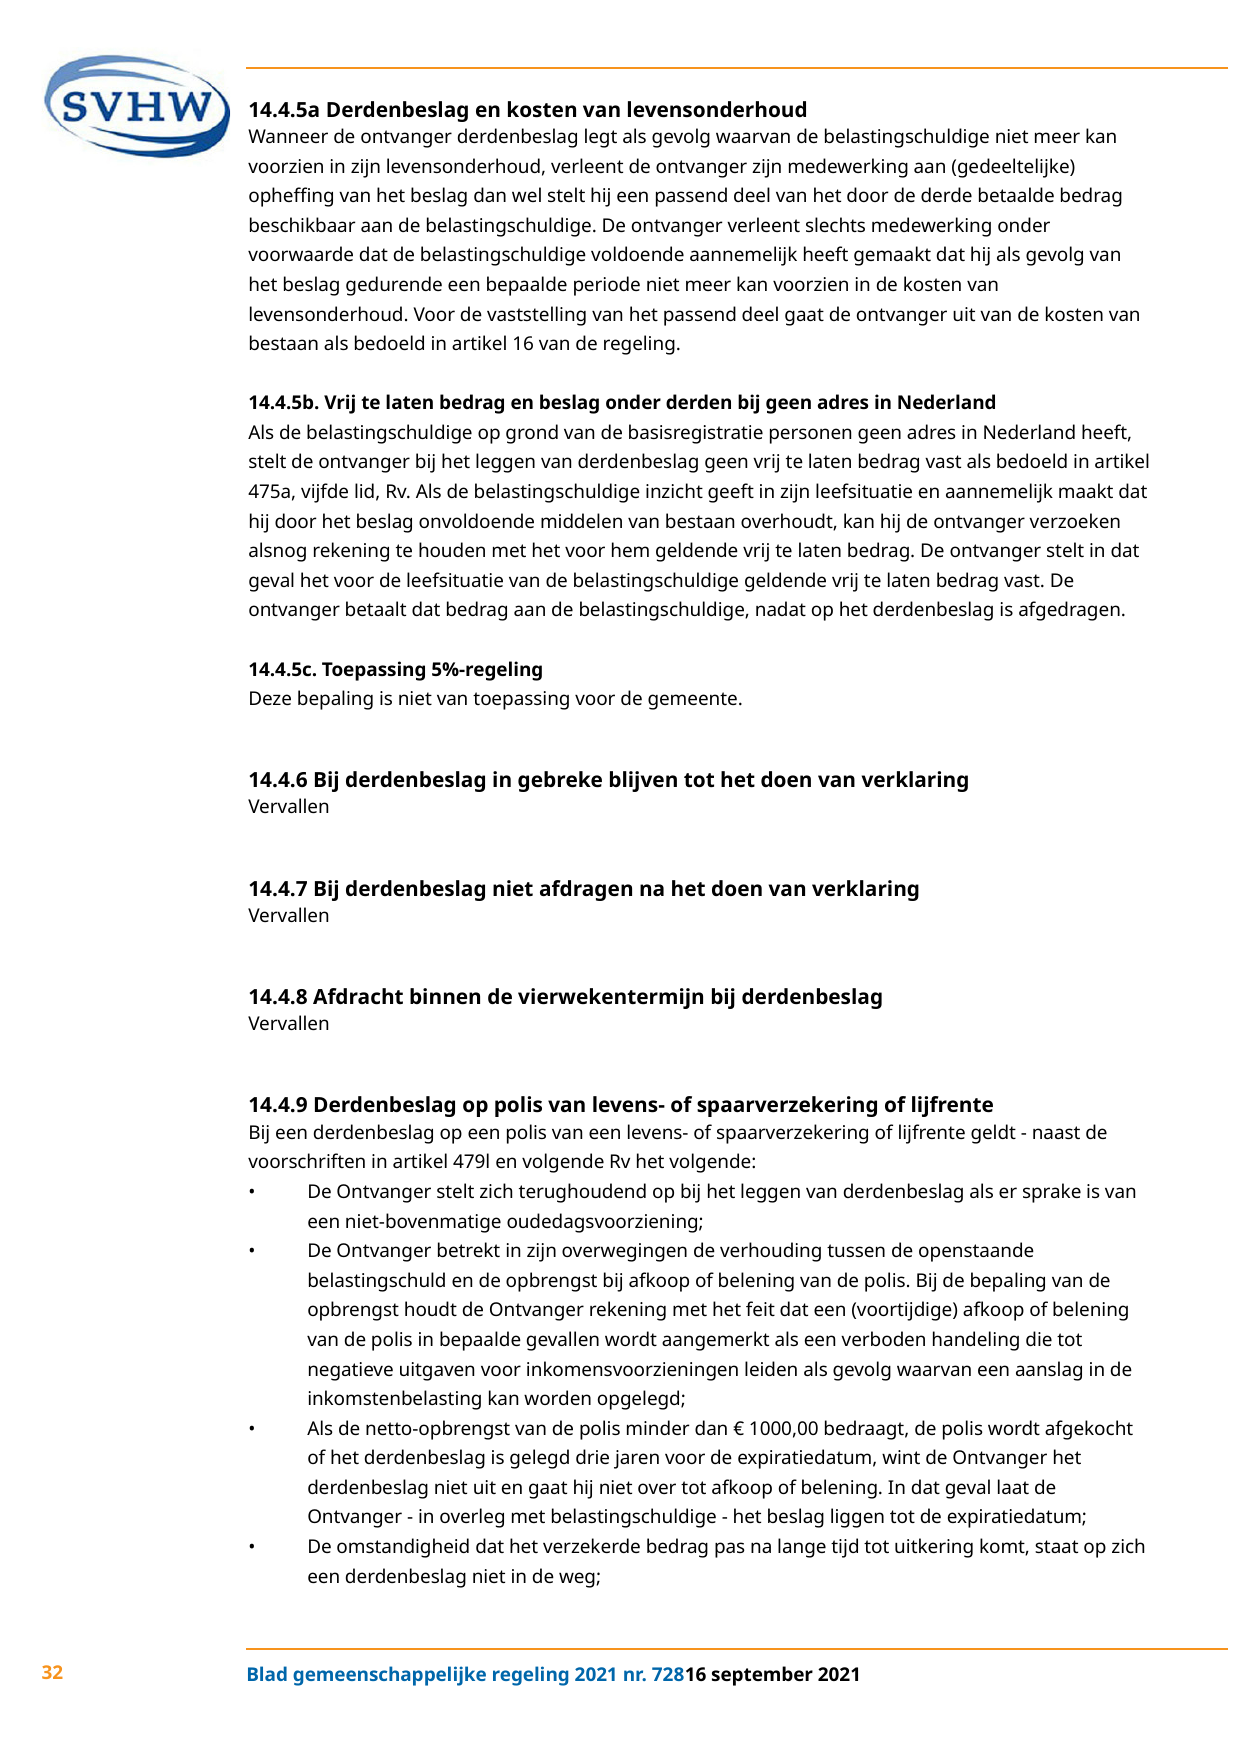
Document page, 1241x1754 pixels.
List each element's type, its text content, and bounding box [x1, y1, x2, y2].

text Vervallen [248, 1011, 1152, 1036]
text Als de belastingschuldige op grond van de basisregistratie personen geen adres in Nederland heeft, stelt de ontvanger bij het leggen van derdenbeslag geen vrij te laten bedrag vast als bedoeld in artikel 475a, vijfde lid, Rv. Als de belastingschuldige inzicht geeft in zijn leefsituatie en aannemelijk maakt dat hij door het beslag onvoldoende middelen van bestaan overhoudt, kan hij de ontvanger verzoeken alsnog rekening te houden met het voor hem geldende vrij te laten bedrag. De ontvanger stelt in dat geval het voor de leefsituatie van de belastingschuldige geldende vrij te laten bedrag vast. De ontvanger betaalt dat bedrag aan de belastingschuldige, nadat op het derdenbeslag is afgedragen. [248, 419, 1152, 622]
text 14.4.5c. Toepassing 5%-regeling [248, 656, 1152, 681]
list Als de netto-opbrengst van de polis minder dan € 1000,00 bedraagt, de polis wordt afgekocht of het derdenbeslag is gelegd drie jaren voor de expiratiedatum, wint de Ontvanger het derdenbeslag niet uit en gaat hij niet over tot afkoop of belening. In dat geval laat de Ontvanger - in overleg met belastingschuldige - het beslag liggen tot de expiratiedatum; [248, 1415, 1152, 1529]
text 14.4.9 Derdenbeslag op polis van levens- of spaarverzekering of lijfrente [248, 1091, 1152, 1119]
text 14.4.8 Afdracht binnen de vierwekentermijn bij derdenbeslag [248, 982, 1152, 1011]
text Wanneer de ontvanger derdenbeslag legt als gevolg waarvan de belastingschuldige niet meer kan voorzien in zijn levensonderhoud, verleent de ontvanger zijn medewerking aan (gedeeltelijke) opheffing van het beslag dan wel stelt hij een passend deel van het door de derde betaalde bedrag beschikbaar aan de belastingschuldige. De ontvanger verleent slechts medewerking onder voorwaarde dat de belastingschuldige voldoende aannemelijk heeft gemaakt dat hij als gevolg van het beslag gedurende een bepaalde periode niet meer kan voorzien in de kosten van levensonderhoud. Voor de vaststelling van het passend deel gaat de ontvanger uit van de kosten van bestaan als bedoeld in artikel 16 van de regeling. [248, 123, 1152, 356]
text Bij een derdenbeslag op een polis van een levens- of spaarverzekering of lijfrente geldt - naast de voorschriften in artikel 479l en volgende Rv het volgende: [248, 1119, 1152, 1174]
text 14.4.7 Bij derdenbeslag niet afdragen na het doen van verklaring [248, 874, 1152, 902]
text Vervallen [248, 794, 1152, 819]
text 14.4.6 Bij derdenbeslag in gebreke blijven tot het doen van verklaring [248, 765, 1152, 794]
list De omstandigheid dat het verzekerde bedrag pas na lange tijd tot uitkering komt, staat op zich een derdenbeslag niet in de weg; [248, 1533, 1152, 1588]
picture [41, 47, 231, 172]
text 14.4.5a Derdenbeslag en kosten van levensonderhoud [248, 95, 1152, 123]
text Deze bepaling is niet van toepassing voor de gemeente. [248, 685, 1152, 711]
text 14.4.5b. Vrij te laten bedrag en beslag onder derden bij geen adres in Nederland [248, 389, 1152, 415]
list De Ontvanger stelt zich terughoudend op bij het leggen van derdenbeslag als er sprake is van een niet-bovenmatige oudedagsvoorziening; [248, 1178, 1152, 1233]
list De Ontvanger betrekt in zijn overwegingen de verhouding tussen de openstaande belastingschuld en de opbrengst bij afkoop of belening van de polis. Bij de bepaling van de opbrengst houdt de Ontvanger rekening met het feit dat een (voortijdige) afkoop of belening van de polis in bepaalde gevallen wordt aangemerkt als een verboden handeling die tot negatieve uitgaven voor inkomensvoorzieningen leiden als gevolg waarvan een aanslag in de inkomstenbelasting kan worden opgelegd; [248, 1237, 1152, 1411]
text Vervallen [248, 902, 1152, 928]
